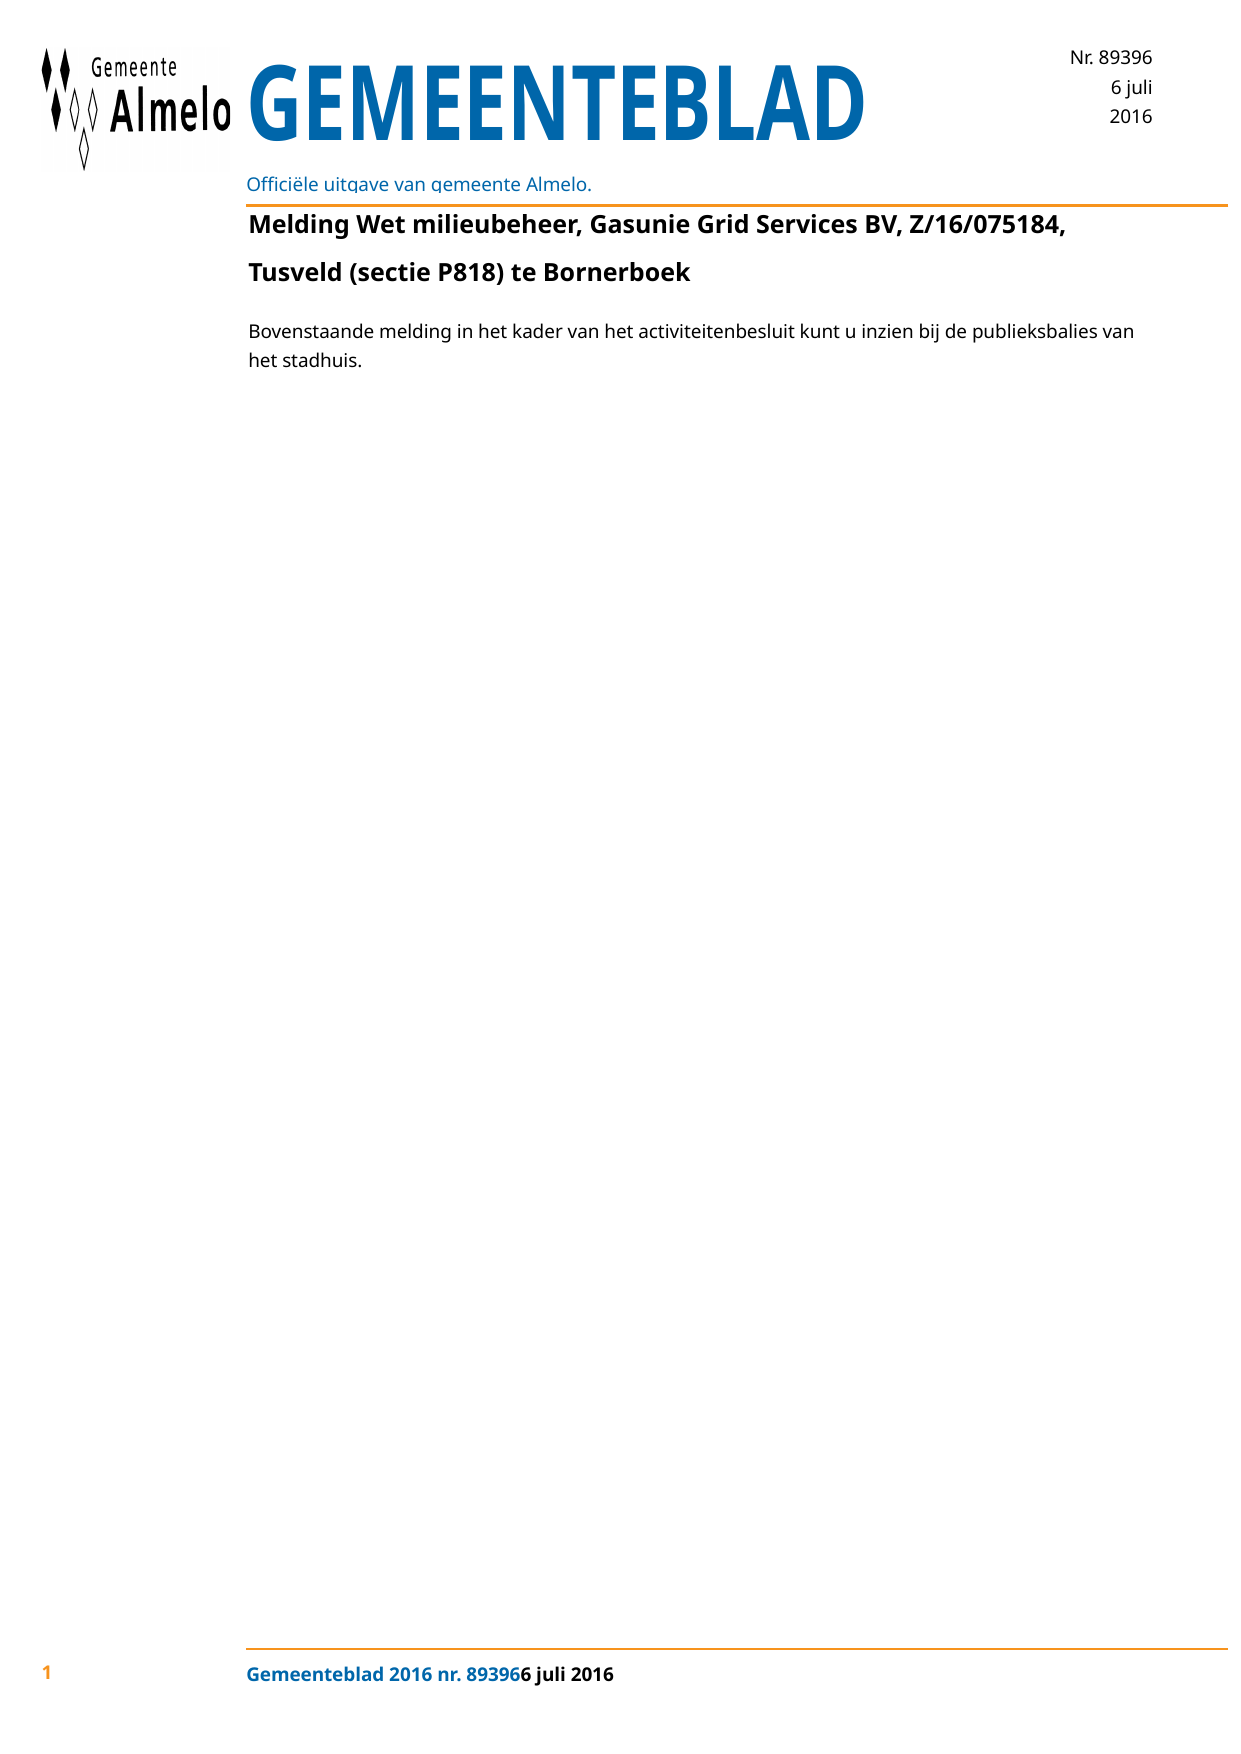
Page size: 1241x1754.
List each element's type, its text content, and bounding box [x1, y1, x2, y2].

text Melding Wet milieubeheer, Gasunie Grid Services BV, Z/16/075184, Tusveld (sectie P818) te Bornerboek [248, 207, 1152, 288]
picture [41, 47, 231, 172]
text Bovenstaande melding in het kader van het activiteitenbesluit kunt u inzien bij de publieksbalies van het stadhuis. [248, 318, 1152, 373]
